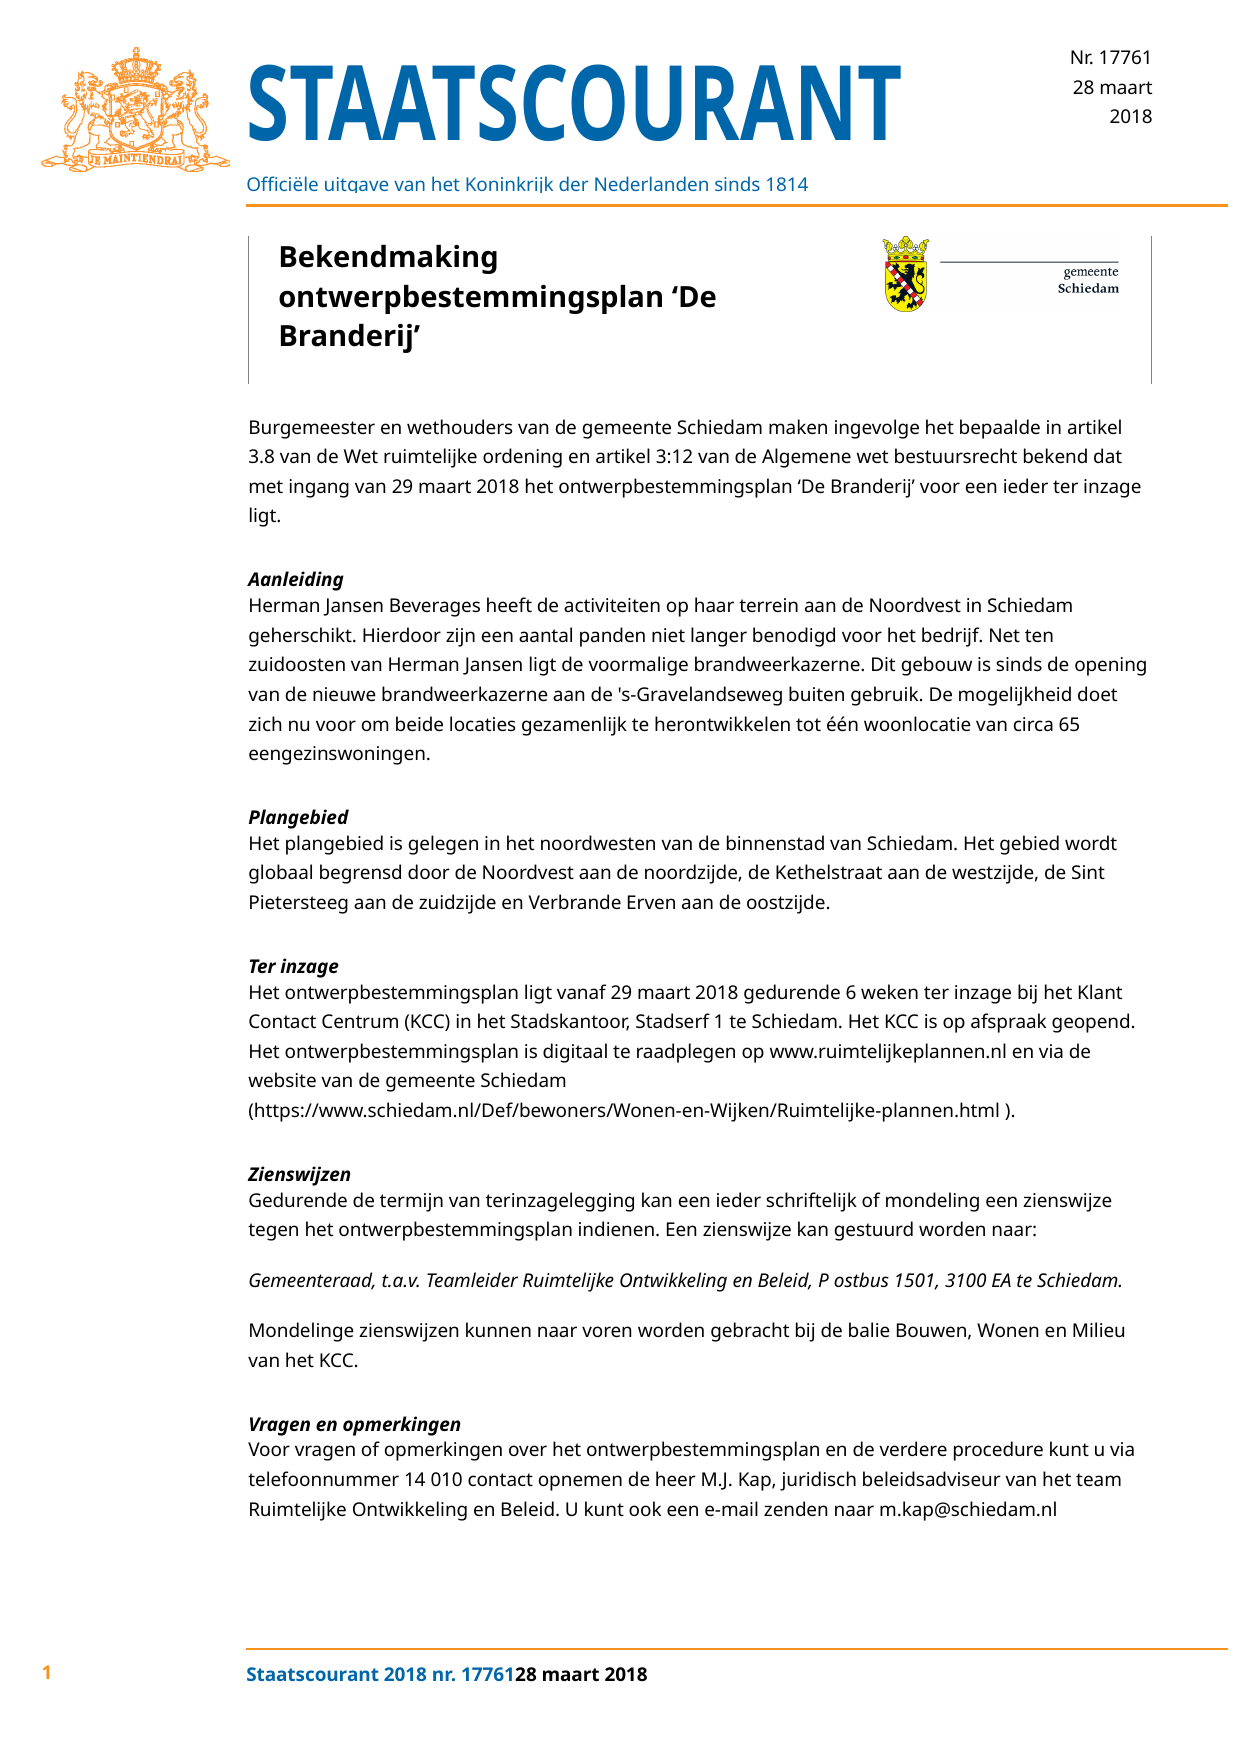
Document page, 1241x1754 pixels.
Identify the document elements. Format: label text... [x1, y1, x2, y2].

text Gedurende de termijn van terinzagelegging kan een ieder schriftelijk of mondeling een zienswijze tegen het ontwerpbestemmingsplan indienen. Een zienswijze kan gestuurd worden naar: [248, 1187, 1152, 1242]
text Gemeenteraad, t.a.v. Teamleider Ruimtelijke Ontwikkeling en Beleid, P ostbus 1501, 3100 EA te Schiedam. [248, 1267, 1152, 1293]
text Plangebied [248, 804, 1152, 830]
picture [41, 47, 231, 172]
table_header Bekendmaking ontwerpbestemmingsplan ‘De Branderij’ [249, 236, 850, 384]
text Herman Jansen Beverages heeft de activiteiten op haar terrein aan de Noordvest in Schiedam geherschikt. Hierdoor zijn een aantal panden niet langer benodigd voor het bedrijf. Net ten zuidoosten van Herman Jansen ligt de voormalige brandweerkazerne. Dit gebouw is sinds de opening van de nieuwe brandweerkazerne aan de 's-Gravelandseweg buiten gebruik. De mogelijkheid doet zich nu voor om beide locaties gezamenlijk te herontwikkelen tot één woonlocatie van circa 65 eengezinswoningen. [248, 592, 1152, 766]
text Aanleiding [248, 567, 1152, 592]
table_header [850, 236, 1151, 384]
text Het plangebied is gelegen in het noordwesten van de binnenstad van Schiedam. Het gebied wordt globaal begrensd door de Noordvest aan de noordzijde, de Kethelstraat aan de westzijde, de Sint Pietersteeg aan de zuidzijde en Verbrande Erven aan de oostzijde. [248, 830, 1152, 915]
text Mondelinge zienswijzen kunnen naar voren worden gebracht bij de balie Bouwen, Wonen en Milieu van het KCC. [248, 1317, 1152, 1373]
text Zienswijzen [248, 1161, 1152, 1187]
text Het ontwerpbestemmingsplan ligt vanaf 29 maart 2018 gedurende 6 weken ter inzage bij het Klant Contact Centrum (KCC) in het Stadskantoor, Stadserf 1 te Schiedam. Het KCC is op afspraak geopend. Het ontwerpbestemmingsplan is digitaal te raadplegen op www.ruimtelijkeplannen.nl en via de website van de gemeente Schiedam (https://www.schiedam.nl/Def/bewoners/Wonen-en-Wijken/Ruimtelijke-plannen.html ). [248, 979, 1152, 1123]
text Voor vragen of opmerkingen over het ontwerpbestemmingsplan en de verdere procedure kunt u via telefoonnummer 14 010 contact opnemen de heer M.J. Kap, juridisch beleidsadviseur van het team Ruimtelijke Ontwikkeling en Beleid. U kunt ook een e-mail zenden naar m.kap@schiedam.nl [248, 1437, 1152, 1521]
text Burgemeester en wethouders van de gemeente Schiedam maken ingevolge het bepaalde in artikel 3.8 van de Wet ruimtelijke ordening en artikel 3:12 van de Algemene wet bestuursrecht bekend dat met ingang van 29 maart 2018 het ontwerpbestemmingsplan ‘De Branderij’ voor een ieder ter inzage ligt. [248, 414, 1152, 528]
picture [882, 236, 1119, 312]
text Vragen en opmerkingen [248, 1411, 1152, 1437]
text Ter inzage [248, 953, 1152, 979]
